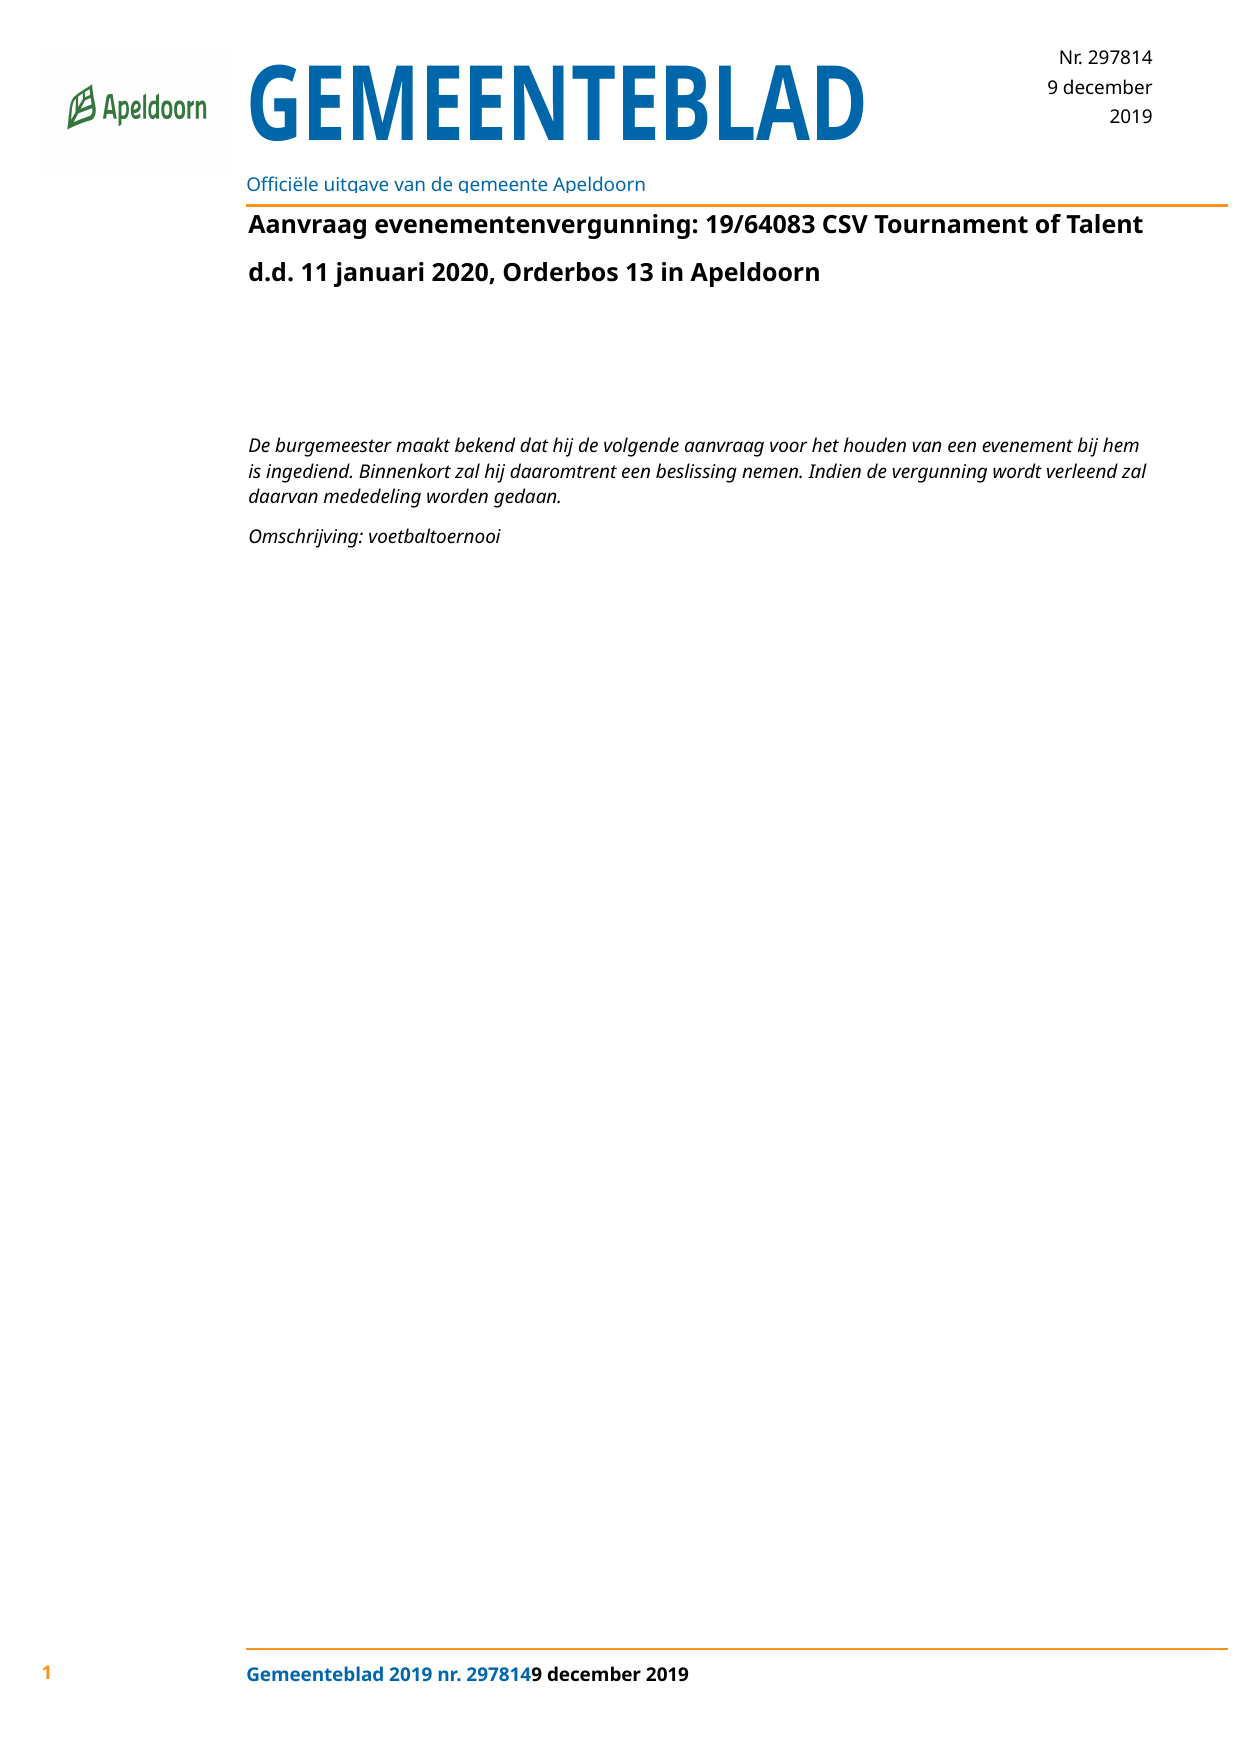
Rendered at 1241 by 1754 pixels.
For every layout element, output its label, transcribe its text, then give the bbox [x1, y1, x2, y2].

text De burgemeester maakt bekend dat hij de volgende aanvraag voor het houden van een evenement bij hem is ingediend. Binnenkort zal hij daaromtrent een beslissing nemen. Indien de vergunning wordt verleend zal daarvan mededeling worden gedaan. [248, 432, 1152, 509]
picture [41, 47, 231, 172]
text Aanvraag evenementenvergunning: 19/64083 CSV Tournament of Talent d.d. 11 januari 2020, Orderbos 13 in Apeldoorn [248, 207, 1152, 288]
text Omschrijving: voetbaltoernooi [248, 523, 1152, 549]
